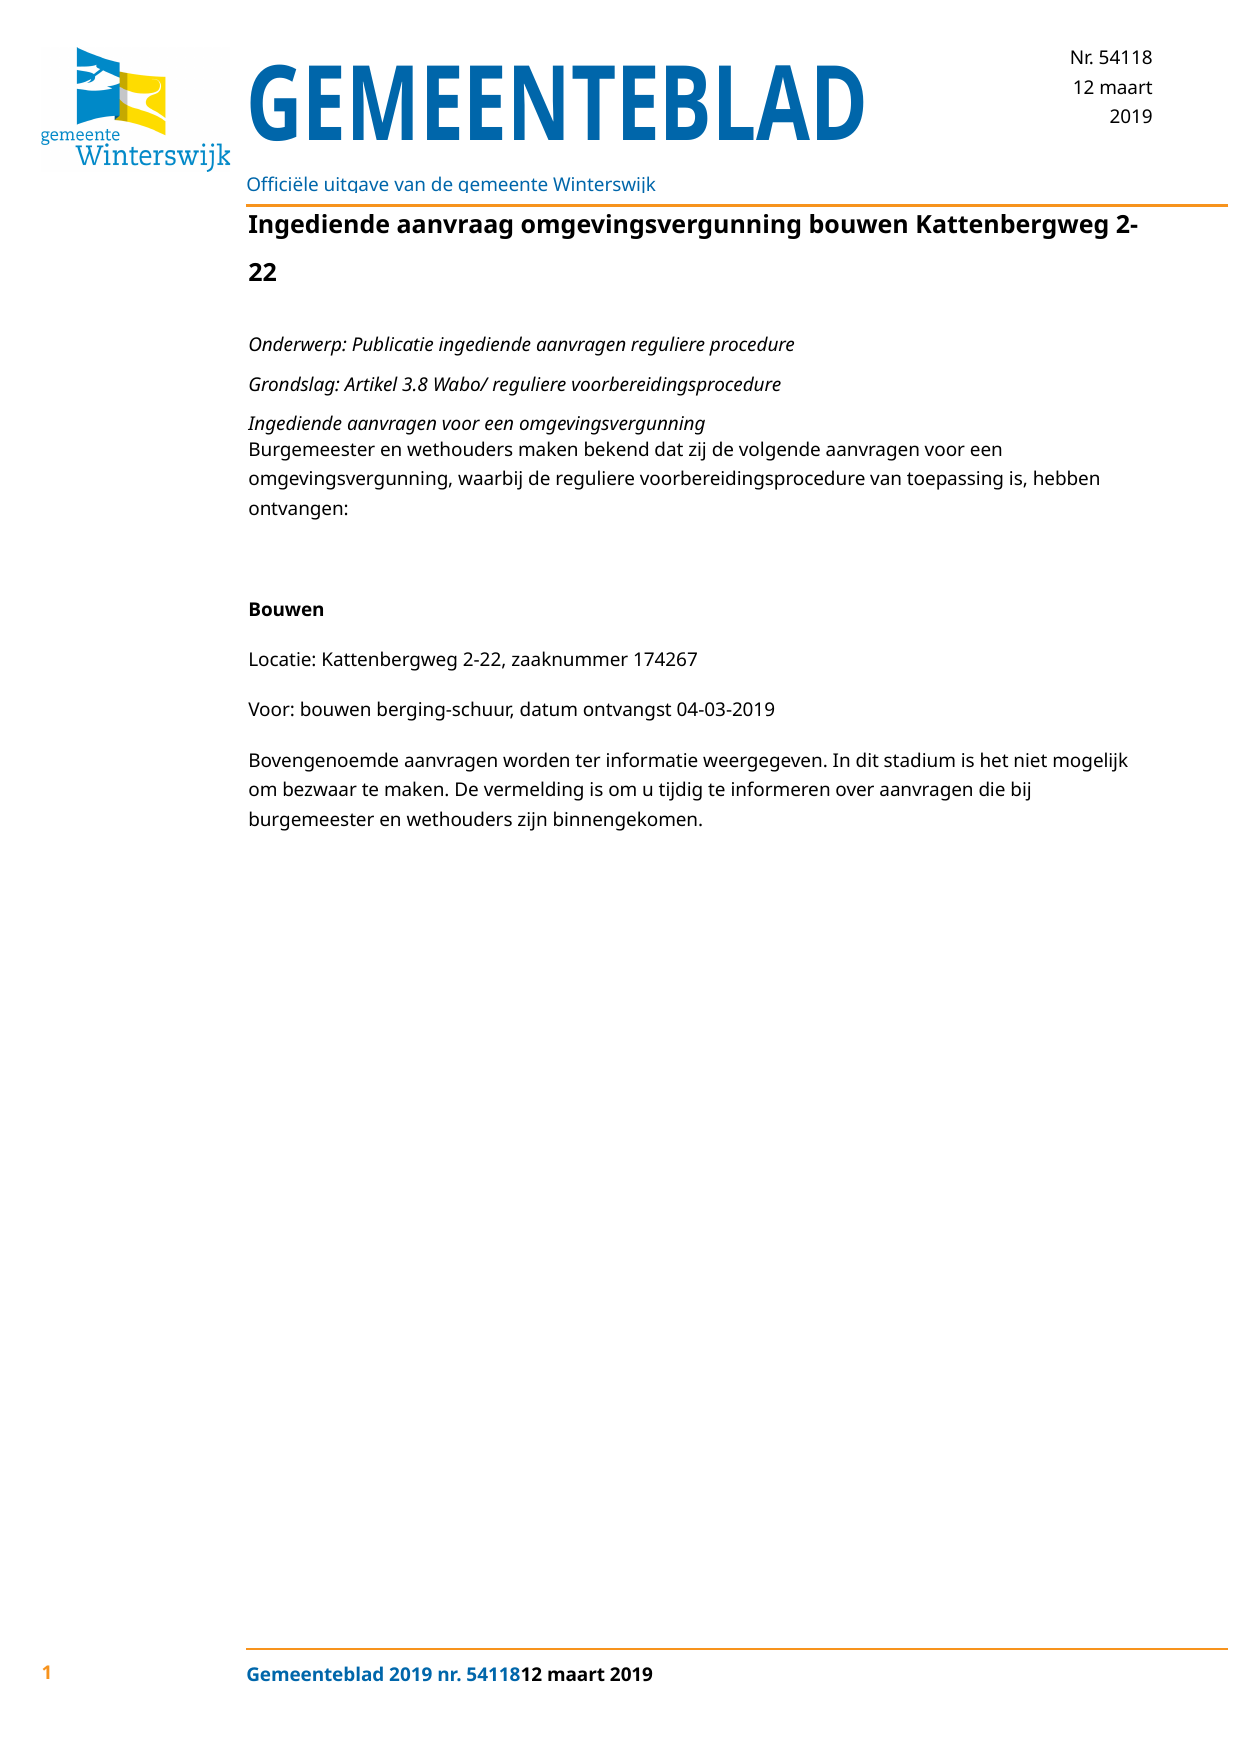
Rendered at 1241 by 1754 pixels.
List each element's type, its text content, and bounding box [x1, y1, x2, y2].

text Bouwen [248, 596, 1152, 621]
text Voor: bouwen berging-schuur, datum ontvangst 04-03-2019 [248, 697, 1152, 722]
text Ingediende aanvraag omgevingsvergunning bouwen Kattenbergweg 2-22 [248, 207, 1152, 288]
text Bovengenoemde aanvragen worden ter informatie weergegeven. In dit stadium is het niet mogelijk om bezwaar te maken. De vermelding is om u tijdig te informeren over aanvragen die bij burgemeester en wethouders zijn binnengekomen. [248, 747, 1152, 832]
picture [225, 153, 231, 162]
picture [41, 47, 231, 172]
text Burgemeester en wethouders maken bekend dat zij de volgende aanvragen voor een omgevingsvergunning, waarbij de reguliere voorbereidingsprocedure van toepassing is, hebben ontvangen: [248, 436, 1152, 521]
text Onderwerp: Publicatie ingediende aanvragen reguliere procedure [248, 331, 1152, 357]
text Ingediende aanvragen voor een omgevingsvergunning [248, 410, 1152, 436]
text Grondslag: Artikel 3.8 Wabo/ reguliere voorbereidingsprocedure [248, 371, 1152, 396]
text Locatie: Kattenbergweg 2-22, zaaknummer 174267 [248, 646, 1152, 672]
